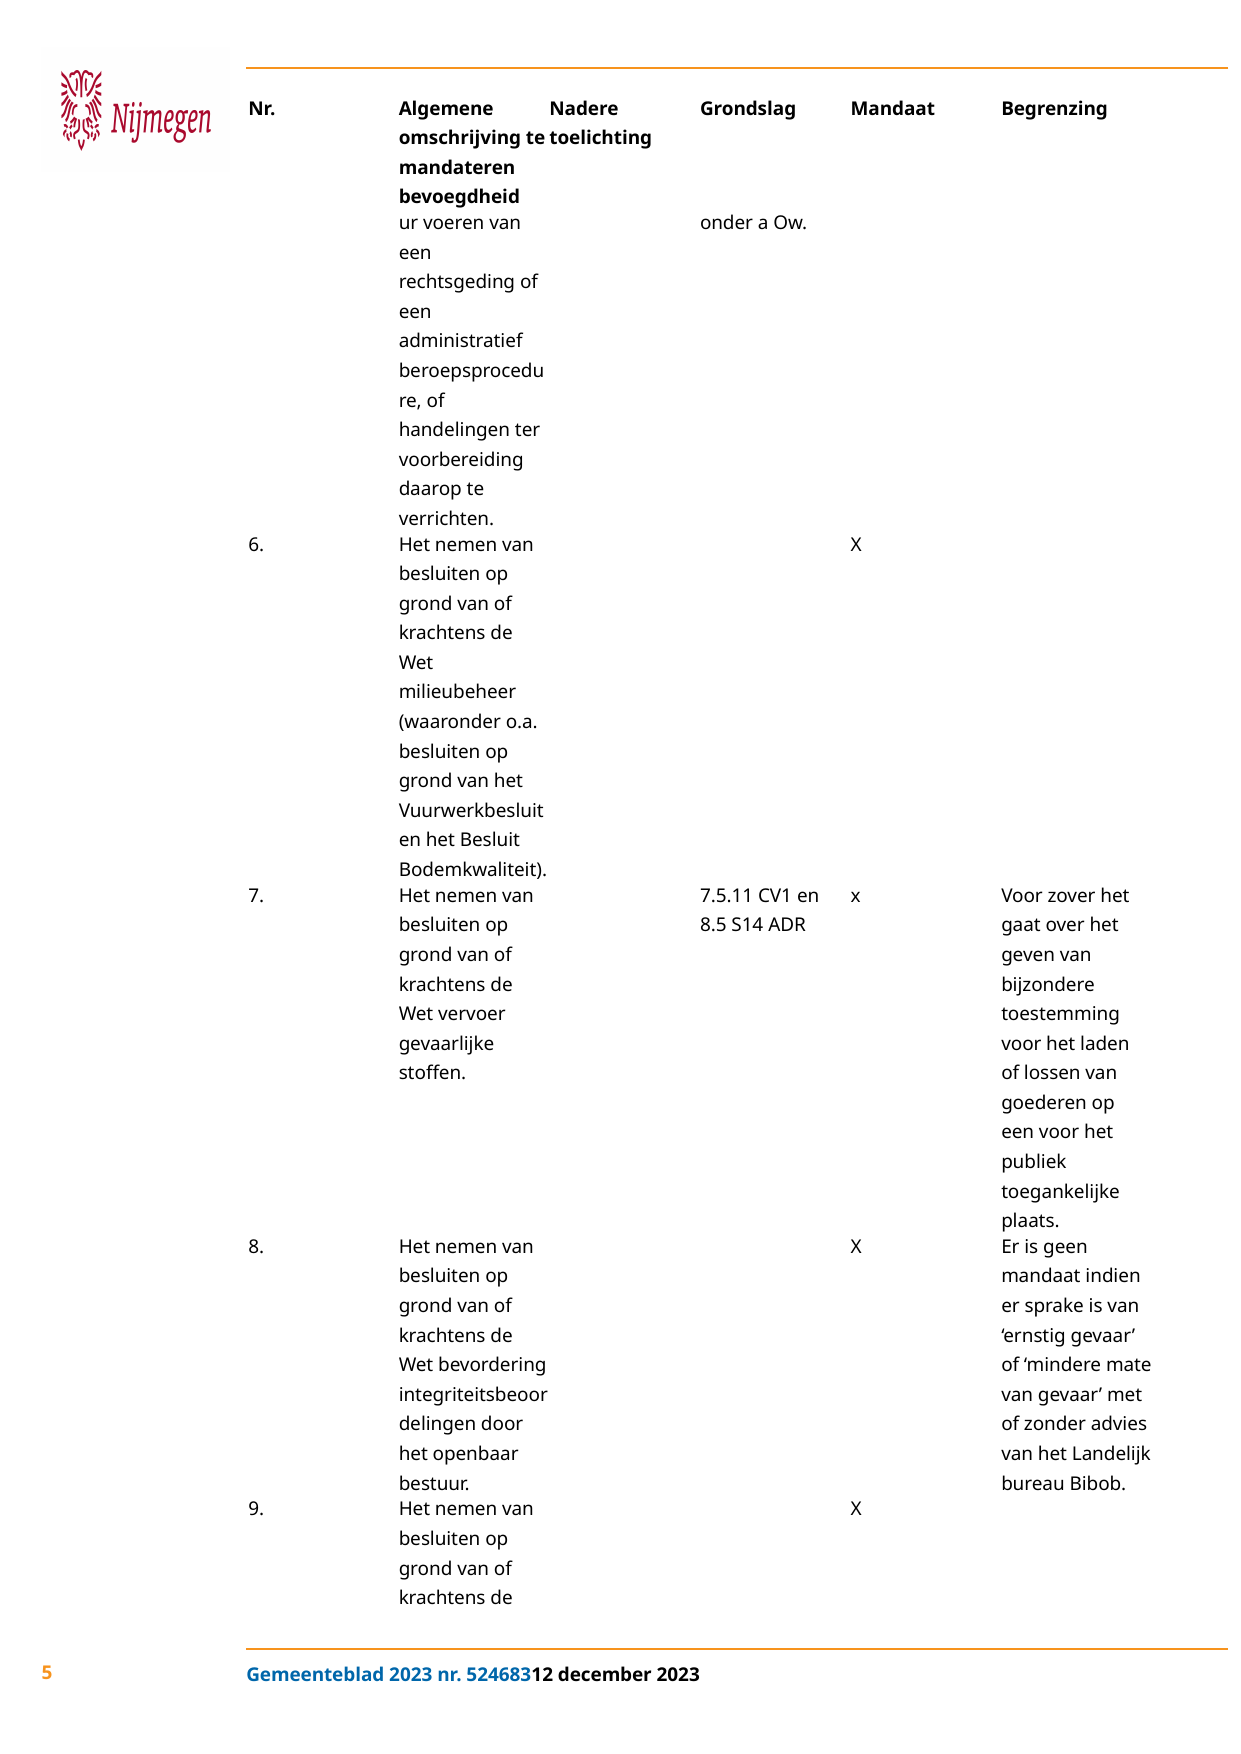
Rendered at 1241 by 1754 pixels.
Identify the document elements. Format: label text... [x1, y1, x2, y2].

table_header Grondslag [700, 95, 850, 209]
table_cell X [850, 1233, 1001, 1496]
table_cell [1001, 531, 1152, 882]
table_header Nr. [248, 95, 398, 209]
table_cell [850, 209, 1001, 531]
table_cell onder a Ow. [700, 209, 850, 531]
table_cell x [850, 882, 1001, 1233]
picture [41, 47, 231, 172]
table_cell [1001, 1496, 1152, 1610]
table_cell 7.5.11 CV1 en 8.5 S14 ADR [700, 882, 850, 1233]
table_cell [248, 1496, 398, 1610]
table_cell [700, 1496, 850, 1610]
table_cell [549, 1233, 700, 1496]
table_cell ur voeren van een rechtsgeding of een administratief beroepsprocedure, of handelingen ter voorbereiding daarop te verrichten. [399, 209, 549, 531]
table_cell Het nemen van besluiten op grond van of krachtens de Wet vervoer gevaarlijke stoffen. [399, 882, 549, 1233]
table_cell Het nemen van besluiten op grond van of krachtens de Wet bevordering integriteitsbeoordelingen door het openbaar bestuur. [399, 1233, 549, 1496]
table_cell X [850, 531, 1001, 882]
table_cell [248, 531, 398, 882]
table_header Algemene omschrijving te mandateren bevoegdheid [399, 95, 549, 209]
table_cell [248, 1233, 398, 1496]
table_cell [1001, 209, 1152, 531]
table_cell Het nemen van besluiten op grond van of krachtens de Wet milieubeheer (waaronder o.a. besluiten op grond van het Vuurwerkbesluit en het Besluit Bodemkwaliteit). [399, 531, 549, 882]
table_cell Voor zover het gaat over het geven van bijzondere toestemming voor het laden of lossen van goederen op een voor het publiek toegankelijke plaats. [1001, 882, 1152, 1233]
table_cell [549, 882, 700, 1233]
table_cell Het nemen van besluiten op grond van of krachtens de [399, 1496, 549, 1610]
table_cell Er is geen mandaat indien er sprake is van ‘ernstig gevaar’ of ‘mindere mate van gevaar’ met of zonder advies van het Landelijk bureau Bibob. [1001, 1233, 1152, 1496]
table_cell [549, 1496, 700, 1610]
table_cell [549, 531, 700, 882]
table_cell X [850, 1496, 1001, 1610]
table_cell [700, 531, 850, 882]
table_header Nadere toelichting [549, 95, 700, 209]
table_cell [549, 209, 700, 531]
table_header Mandaat [850, 95, 1001, 209]
table_header Begrenzing [1001, 95, 1152, 209]
table_cell [248, 882, 398, 1233]
table_cell [700, 1233, 850, 1496]
table_cell [248, 209, 398, 531]
